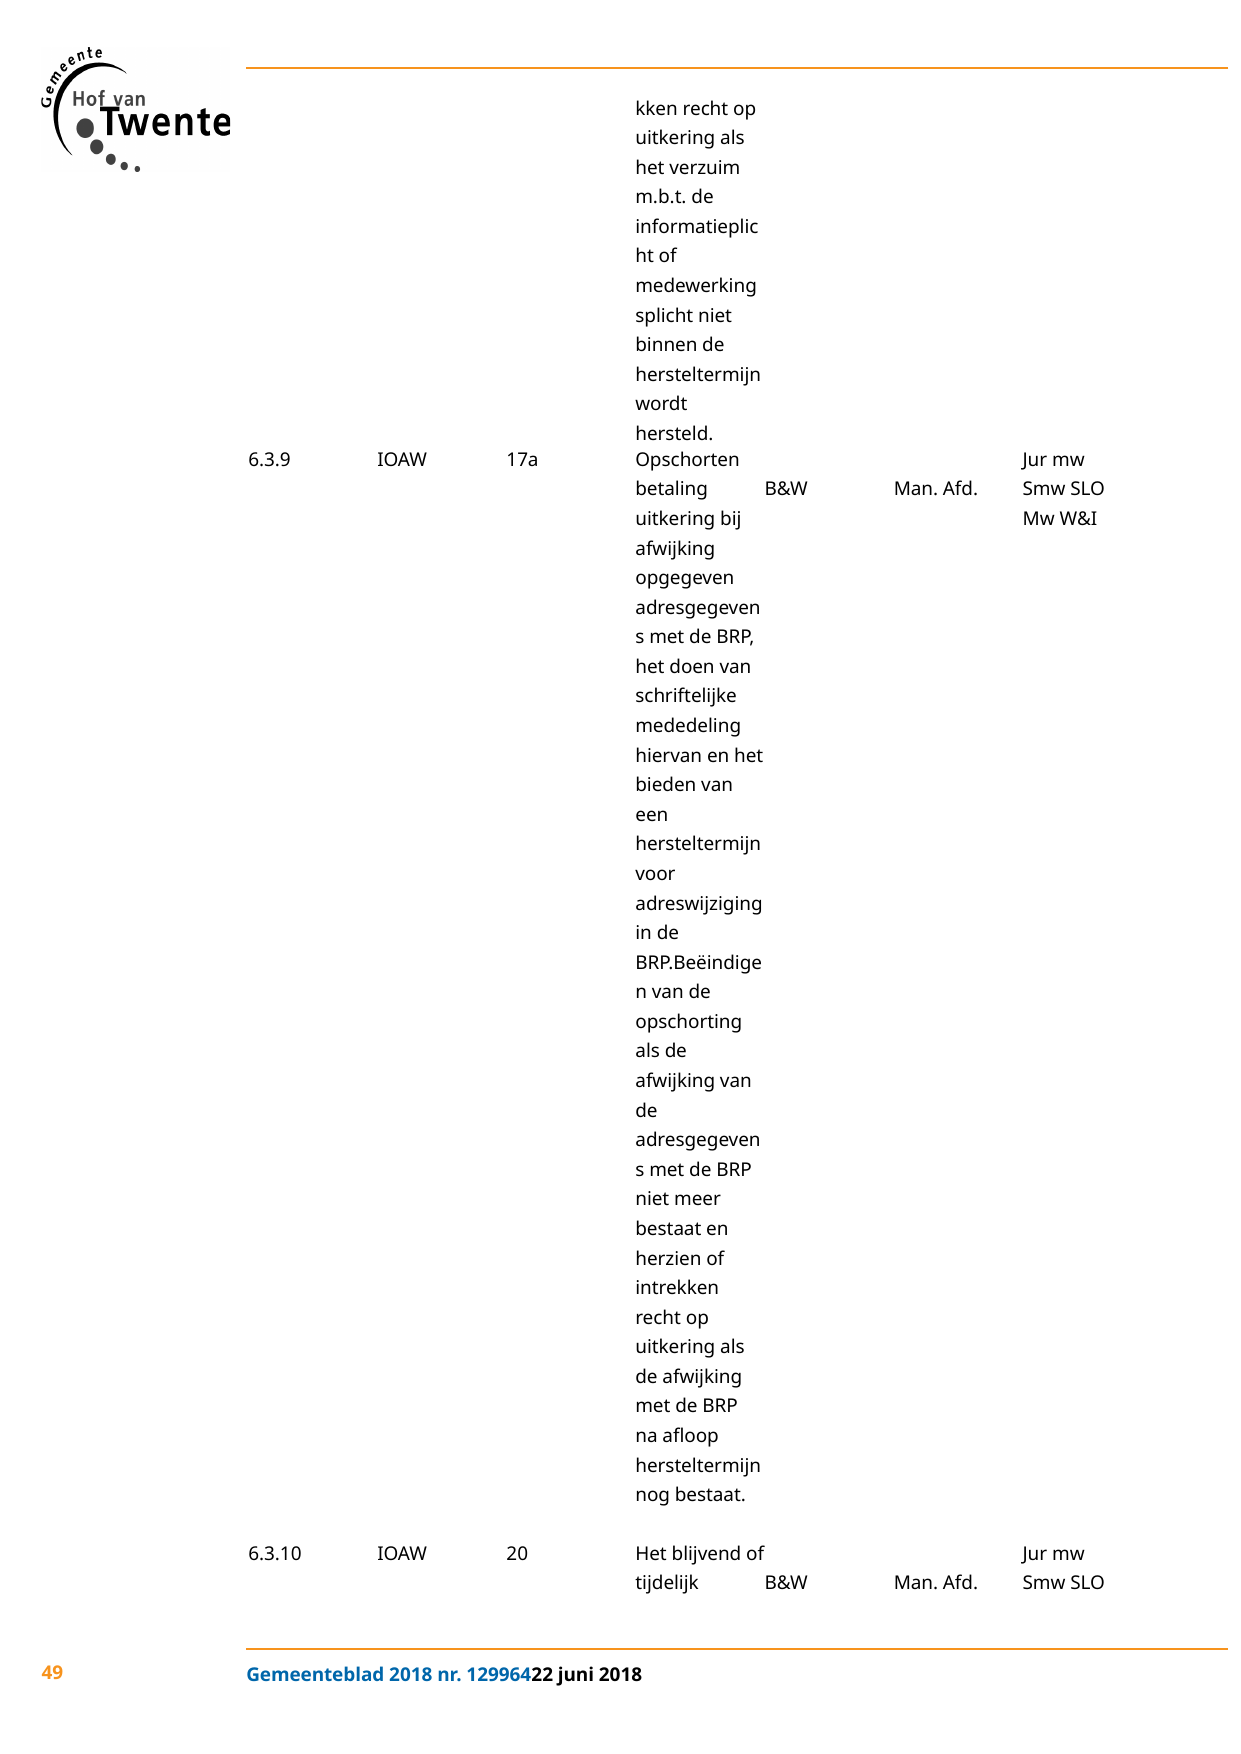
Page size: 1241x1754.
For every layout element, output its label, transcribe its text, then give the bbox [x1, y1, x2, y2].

table_cell [894, 95, 1022, 446]
table_header 20 [506, 1540, 635, 1595]
table_header Jur mw Smw SLO [1023, 1540, 1152, 1595]
table_cell [1023, 95, 1152, 446]
table_cell Jur mw Smw SLO Mw W&I [1023, 446, 1152, 1507]
table_header Man. Afd. [894, 1540, 1022, 1595]
table_cell Man. Afd. [894, 446, 1022, 1507]
table_cell 17a [506, 446, 635, 1507]
table_cell kken recht op uitkering als het verzuim m.b.t. de informatieplicht of medewerkingsplicht niet binnen de hersteltermijn wordt hersteld. [635, 95, 764, 446]
table_header 6.3.10 [248, 1540, 377, 1595]
table_cell IOAW [377, 446, 506, 1507]
table_cell B&W [764, 446, 893, 1507]
table_header B&W [764, 1540, 893, 1595]
table_cell [764, 95, 893, 446]
table_header IOAW [377, 1540, 506, 1595]
table_cell [506, 95, 635, 446]
table_cell Opschorten betaling uitkering bij afwijking opgegeven adresgegevens met de BRP, het doen van schriftelijke mededeling hiervan en het bieden van een hersteltermijn voor adreswijziging in de BRP.Beëindigen van de opschorting als de afwijking van de adresgegevens met de BRP niet meer bestaat en herzien of intrekken recht op uitkering als de afwijking met de BRP na afloop hersteltermijn nog bestaat. [635, 446, 764, 1507]
table_cell [248, 95, 377, 446]
table_cell 6.3.9 [248, 446, 377, 1507]
table_cell [377, 95, 506, 446]
table_header Het blijvend of tijdelijk [635, 1540, 764, 1595]
picture [41, 47, 231, 172]
